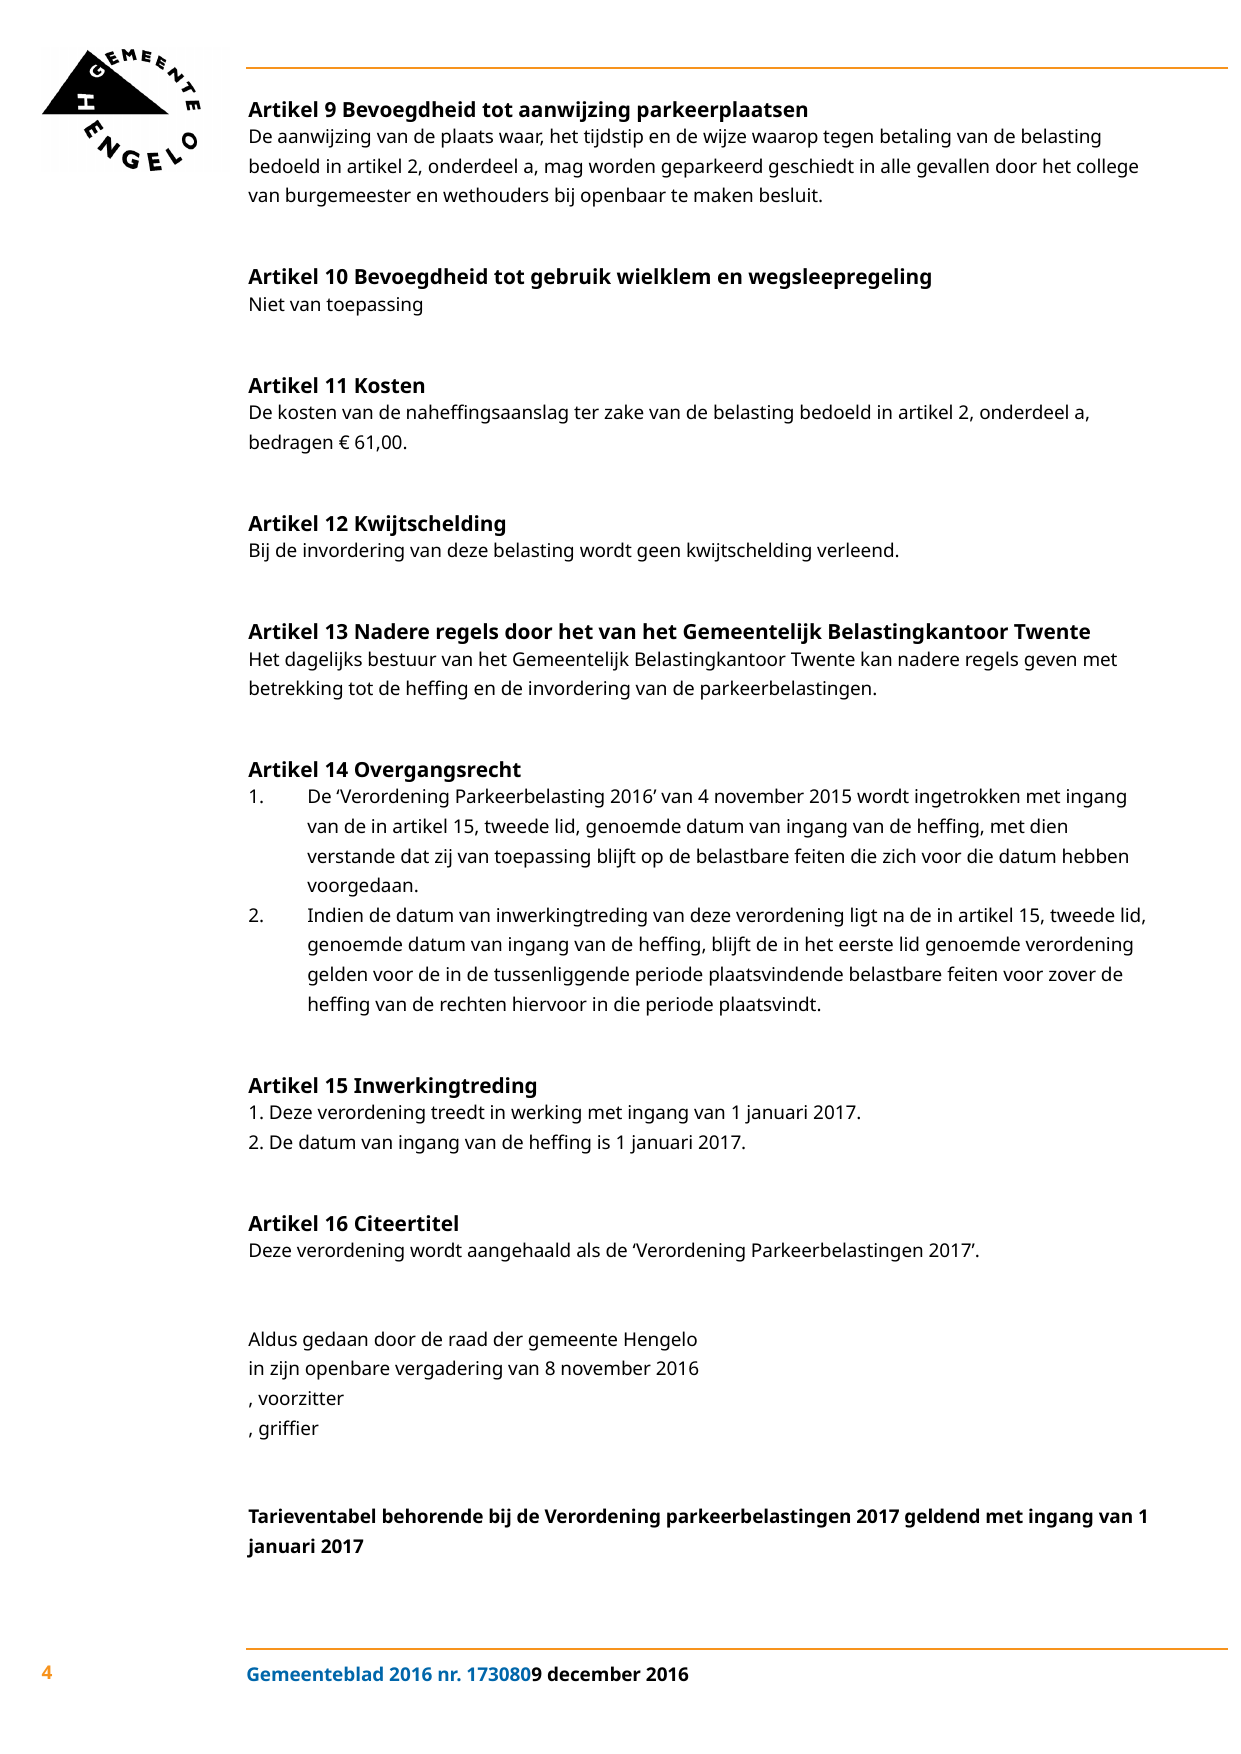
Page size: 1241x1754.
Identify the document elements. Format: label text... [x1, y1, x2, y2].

text Artikel 12 Kwijtschelding [248, 509, 1152, 537]
text Artikel 11 Kosten [248, 371, 1152, 399]
text Artikel 14 Overgangsrecht [248, 755, 1152, 784]
text Aldus gedaan door de raad der gemeente Hengelo [248, 1326, 1152, 1352]
picture [41, 47, 231, 172]
text in zijn openbare vergadering van 8 november 2016 [248, 1356, 1152, 1381]
text , griffier [248, 1415, 1152, 1441]
text Niet van toepassing [248, 291, 1152, 317]
text Deze verordening wordt aangehaald als de ‘Verordening Parkeerbelastingen 2017’. [248, 1237, 1152, 1263]
text 1. Deze verordening treedt in werking met ingang van 1 januari 2017. [248, 1099, 1152, 1125]
list Indien de datum van inwerkingtreding van deze verordening ligt na de in artikel 15, tweede lid, genoemde datum van ingang van de heffing, blijft de in het eerste lid genoemde verordening gelden voor de in de tussenliggende periode plaatsvindende belastbare feiten voor zover de heffing van de rechten hiervoor in die periode plaatsvindt. [248, 902, 1152, 1017]
text Artikel 15 Inwerkingtreding [248, 1071, 1152, 1099]
text Het dagelijks bestuur van het Gemeentelijk Belastingkantoor Twente kan nadere regels geven met betrekking tot de heffing en de invordering van de parkeerbelastingen. [248, 646, 1152, 701]
text Tarieventabel behorende bij de Verordening parkeerbelastingen 2017 geldend met ingang van 1 januari 2017 [248, 1503, 1152, 1559]
text , voorzitter [248, 1385, 1152, 1411]
text Artikel 13 Nadere regels door het van het Gemeentelijk Belastingkantoor Twente [248, 617, 1152, 646]
list De ‘Verordening Parkeerbelasting 2016’ van 4 november 2015 wordt ingetrokken met ingang van de in artikel 15, tweede lid, genoemde datum van ingang van de heffing, met dien verstande dat zij van toepassing blijft op de belastbare feiten die zich voor die datum hebben voorgedaan. [248, 784, 1152, 898]
text Artikel 9 Bevoegdheid tot aanwijzing parkeerplaatsen [248, 95, 1152, 123]
text Artikel 16 Citeertitel [248, 1209, 1152, 1237]
text 2. De datum van ingang van de heffing is 1 januari 2017. [248, 1129, 1152, 1154]
text De aanwijzing van de plaats waar, het tijdstip en de wijze waarop tegen betaling van de belasting bedoeld in artikel 2, onderdeel a, mag worden geparkeerd geschiedt in alle gevallen door het college van burgemeester en wethouders bij openbaar te maken besluit. [248, 123, 1152, 208]
text Artikel 10 Bevoegdheid tot gebruik wielklem en wegsleepregeling [248, 262, 1152, 291]
text Bij de invordering van deze belasting wordt geen kwijtschelding verleend. [248, 537, 1152, 563]
text De kosten van de naheffingsaanslag ter zake van de belasting bedoeld in artikel 2, onderdeel a, bedragen € 61,00. [248, 399, 1152, 454]
